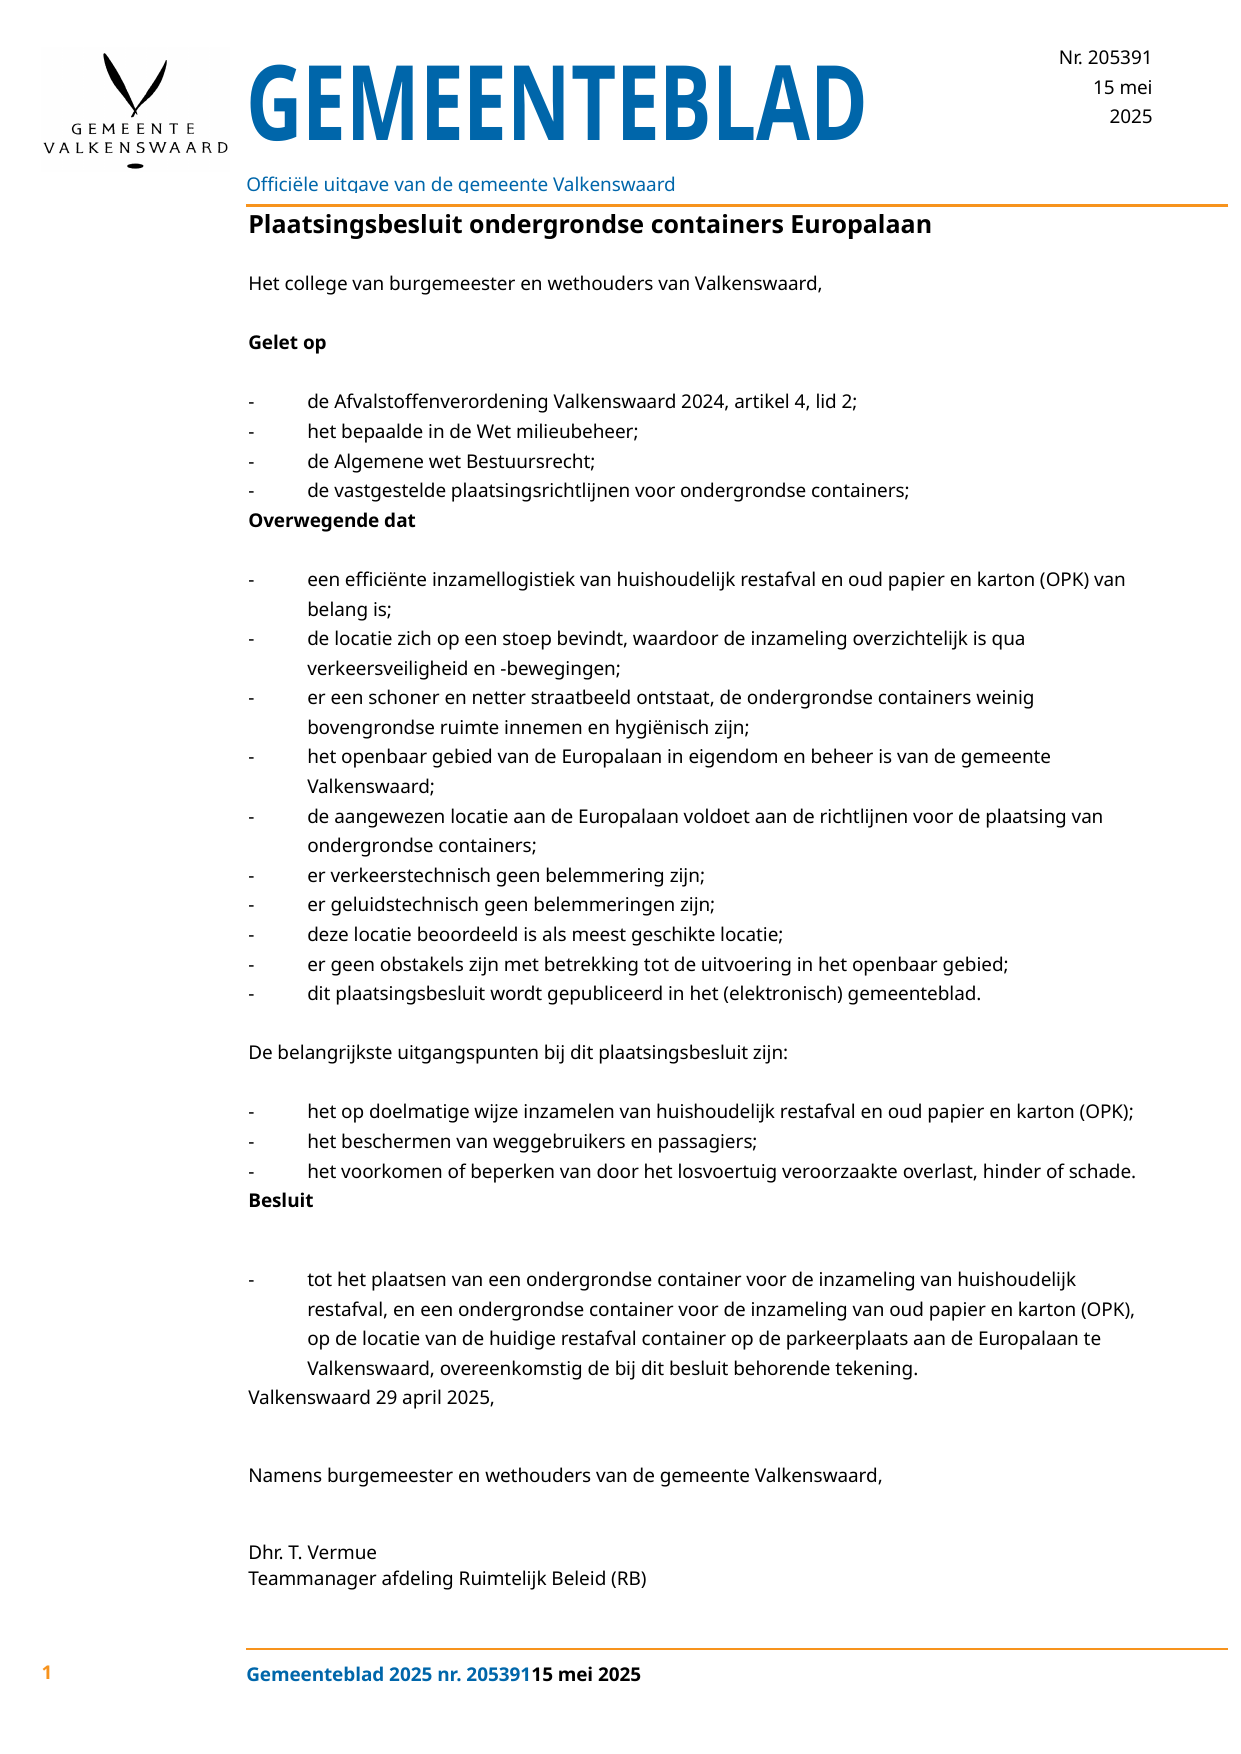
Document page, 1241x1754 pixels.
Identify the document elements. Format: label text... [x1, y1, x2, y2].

list het bepaalde in de Wet milieubeheer; [248, 418, 1152, 444]
list dit plaatsingsbesluit wordt gepubliceerd in het (elektronisch) gemeenteblad. [248, 980, 1152, 1006]
text Namens burgemeester en wethouders van de gemeente Valkenswaard, [248, 1462, 1152, 1487]
list er geen obstakels zijn met betrekking tot de uitvoering in het openbaar gebied; [248, 951, 1152, 976]
list deze locatie beoordeeld is als meest geschikte locatie; [248, 921, 1152, 947]
text Besluit [248, 1187, 1152, 1213]
list er verkeerstechnisch geen belemmering zijn; [248, 862, 1152, 888]
list de Algemene wet Bestuursrecht; [248, 448, 1152, 473]
list het openbaar gebied van de Europalaan in eigendom en beheer is van de gemeente Valkenswaard; [248, 744, 1152, 799]
text De belangrijkste uitgangspunten bij dit plaatsingsbesluit zijn: [248, 1039, 1152, 1065]
text Dhr. T. Vermue [248, 1539, 1152, 1565]
list tot het plaatsen van een ondergrondse container voor de inzameling van huishoudelijk restafval, en een ondergrondse container voor de inzameling van oud papier en karton (OPK), op de locatie van de huidige restafval container op de parkeerplaats aan de Europalaan te Valkenswaard, overeenkomstig de bij dit besluit behorende tekening. [248, 1266, 1152, 1381]
list er een schoner en netter straatbeeld ontstaat, de ondergrondse containers weinig bovengrondse ruimte innemen en hygiënisch zijn; [248, 684, 1152, 740]
text Het college van burgemeester en wethouders van Valkenswaard, [248, 270, 1152, 296]
list het voorkomen of beperken van door het losvoertuig veroorzaakte overlast, hinder of schade. [248, 1158, 1152, 1183]
text Plaatsingsbesluit ondergrondse containers Europalaan [248, 207, 1152, 241]
list er geluidstechnisch geen belemmeringen zijn; [248, 892, 1152, 917]
list de vastgestelde plaatsingsrichtlijnen voor ondergrondse containers; [248, 477, 1152, 503]
text Overwegende dat [248, 507, 1152, 533]
list een efficiënte inzamellogistiek van huishoudelijk restafval en oud papier en karton (OPK) van belang is; [248, 566, 1152, 621]
list het op doelmatige wijze inzamelen van huishoudelijk restafval en oud papier en karton (OPK); [248, 1099, 1152, 1124]
text Gelet op [248, 329, 1152, 355]
list de Afvalstoffenverordening Valkenswaard 2024, artikel 4, lid 2; [248, 389, 1152, 414]
list het beschermen van weggebruikers en passagiers; [248, 1128, 1152, 1154]
list de aangewezen locatie aan de Europalaan voldoet aan de richtlijnen voor de plaatsing van ondergrondse containers; [248, 803, 1152, 858]
list de locatie zich op een stoep bevindt, waardoor de inzameling overzichtelijk is qua verkeersveiligheid en -bewegingen; [248, 625, 1152, 681]
text Valkenswaard 29 april 2025, [248, 1384, 1152, 1410]
text Teammanager afdeling Ruimtelijk Beleid (RB) [248, 1565, 1152, 1590]
picture [41, 47, 231, 172]
